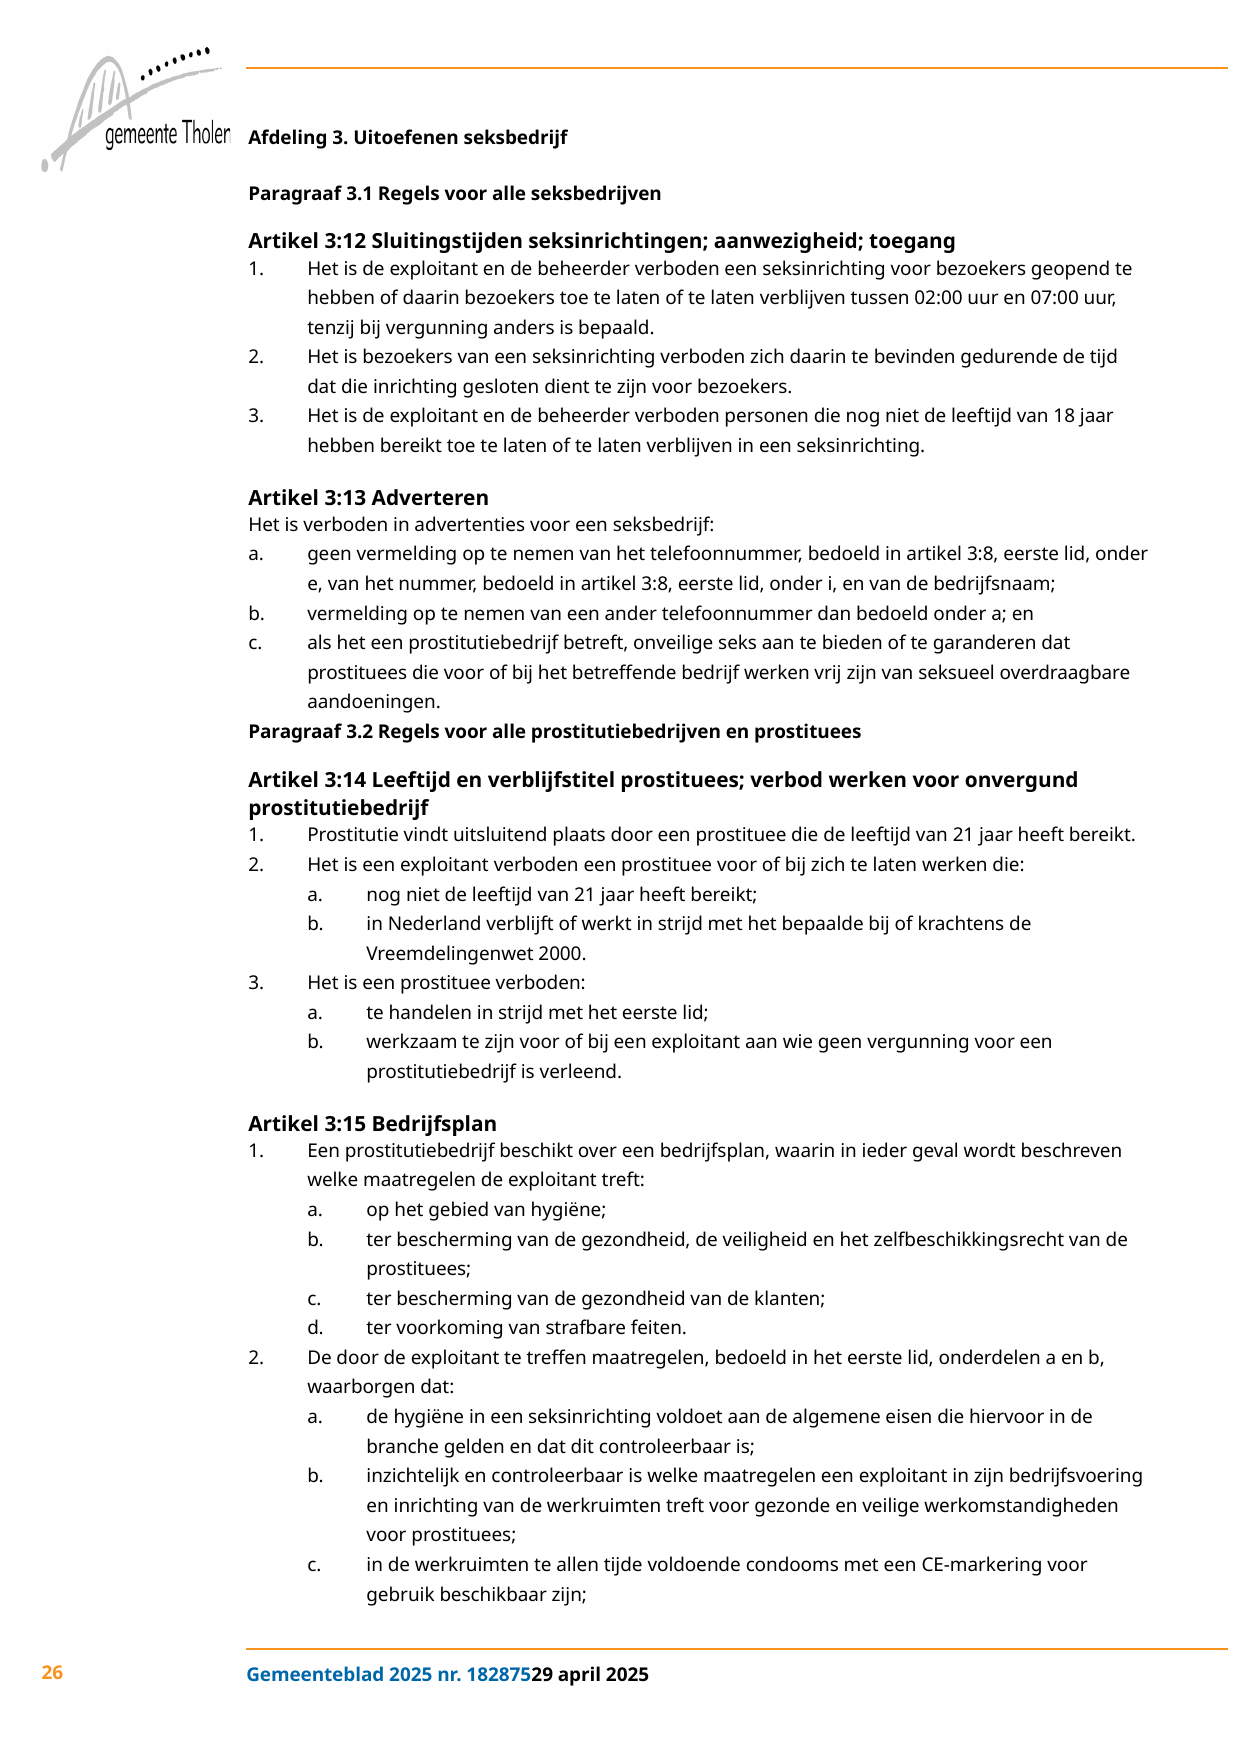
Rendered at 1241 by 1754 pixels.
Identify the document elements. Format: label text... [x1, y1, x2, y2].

list De door de exploitant te treffen maatregelen, bedoeld in het eerste lid, onderdelen a en b, waarborgen dat: [248, 1344, 1152, 1399]
text Artikel 3:12 Sluitingstijden seksinrichtingen; aanwezigheid; toegang [248, 226, 1152, 255]
list Het is een prostituee verboden: [248, 969, 1152, 995]
text Artikel 3:14 Leeftijd en verblijfstitel prostituees; verbod werken voor onvergund prostitutiebedrijf [248, 765, 1152, 822]
list ter bescherming van de gezondheid, de veiligheid en het zelfbeschikkingsrecht van de prostituees; [307, 1226, 1152, 1281]
list op het gebied van hygiëne; [307, 1196, 1152, 1222]
list Het is de exploitant en de beheerder verboden personen die nog niet de leeftijd van 18 jaar hebben bereikt toe te laten of te laten verblijven in een seksinrichting. [248, 403, 1152, 458]
text Afdeling 3. Uitoefenen seksbedrijf [248, 124, 1152, 150]
list in Nederland verblijft of werkt in strijd met het bepaalde bij of krachtens de Vreemdelingenwet 2000. [307, 910, 1152, 966]
list Het is een exploitant verboden een prostituee voor of bij zich te laten werken die: [248, 851, 1152, 877]
list de hygiëne in een seksinrichting voldoet aan de algemene eisen die hiervoor in de branche gelden en dat dit controleerbaar is; [307, 1403, 1152, 1459]
text Artikel 3:15 Bedrijfsplan [248, 1109, 1152, 1137]
list nog niet de leeftijd van 21 jaar heeft bereikt; [307, 881, 1152, 906]
list te handelen in strijd met het eerste lid; [307, 999, 1152, 1025]
picture [41, 47, 231, 172]
list in de werkruimten te allen tijde voldoende condooms met een CE-markering voor gebruik beschikbaar zijn; [307, 1551, 1152, 1607]
list als het een prostitutiebedrijf betreft, onveilige seks aan te bieden of te garanderen dat prostituees die voor of bij het betreffende bedrijf werken vrij zijn van seksueel overdraagbare aandoeningen. [248, 629, 1152, 714]
list inzichtelijk en controleerbaar is welke maatregelen een exploitant in zijn bedrijfsvoering en inrichting van de werkruimten treft voor gezonde en veilige werkomstandigheden voor prostituees; [307, 1462, 1152, 1547]
list Het is de exploitant en de beheerder verboden een seksinrichting voor bezoekers geopend te hebben of daarin bezoekers toe te laten of te laten verblijven tussen 02:00 uur en 07:00 uur, tenzij bij vergunning anders is bepaald. [248, 255, 1152, 339]
list Prostitutie vindt uitsluitend plaats door een prostituee die de leeftijd van 21 jaar heeft bereikt. [248, 822, 1152, 847]
list ter voorkoming van strafbare feiten. [307, 1314, 1152, 1340]
list Het is bezoekers van een seksinrichting verboden zich daarin te bevinden gedurende de tijd dat die inrichting gesloten dient te zijn voor bezoekers. [248, 343, 1152, 399]
list geen vermelding op te nemen van het telefoonnummer, bedoeld in artikel 3:8, eerste lid, onder e, van het nummer, bedoeld in artikel 3:8, eerste lid, onder i, en van de bedrijfsnaam; [248, 541, 1152, 596]
list werkzaam te zijn voor of bij een exploitant aan wie geen vergunning voor een prostitutiebedrijf is verleend. [307, 1029, 1152, 1084]
list vermelding op te nemen van een ander telefoonnummer dan bedoeld onder a; en [248, 600, 1152, 626]
text Paragraaf 3.2 Regels voor alle prostitutiebedrijven en prostituees [248, 718, 1152, 744]
text Het is verboden in advertenties voor een seksbedrijf: [248, 511, 1152, 537]
list Een prostitutiebedrijf beschikt over een bedrijfsplan, waarin in ieder geval wordt beschreven welke maatregelen de exploitant treft: [248, 1137, 1152, 1192]
list ter bescherming van de gezondheid van de klanten; [307, 1285, 1152, 1311]
text Artikel 3:13 Adverteren [248, 483, 1152, 511]
text Paragraaf 3.1 Regels voor alle seksbedrijven [248, 180, 1152, 205]
